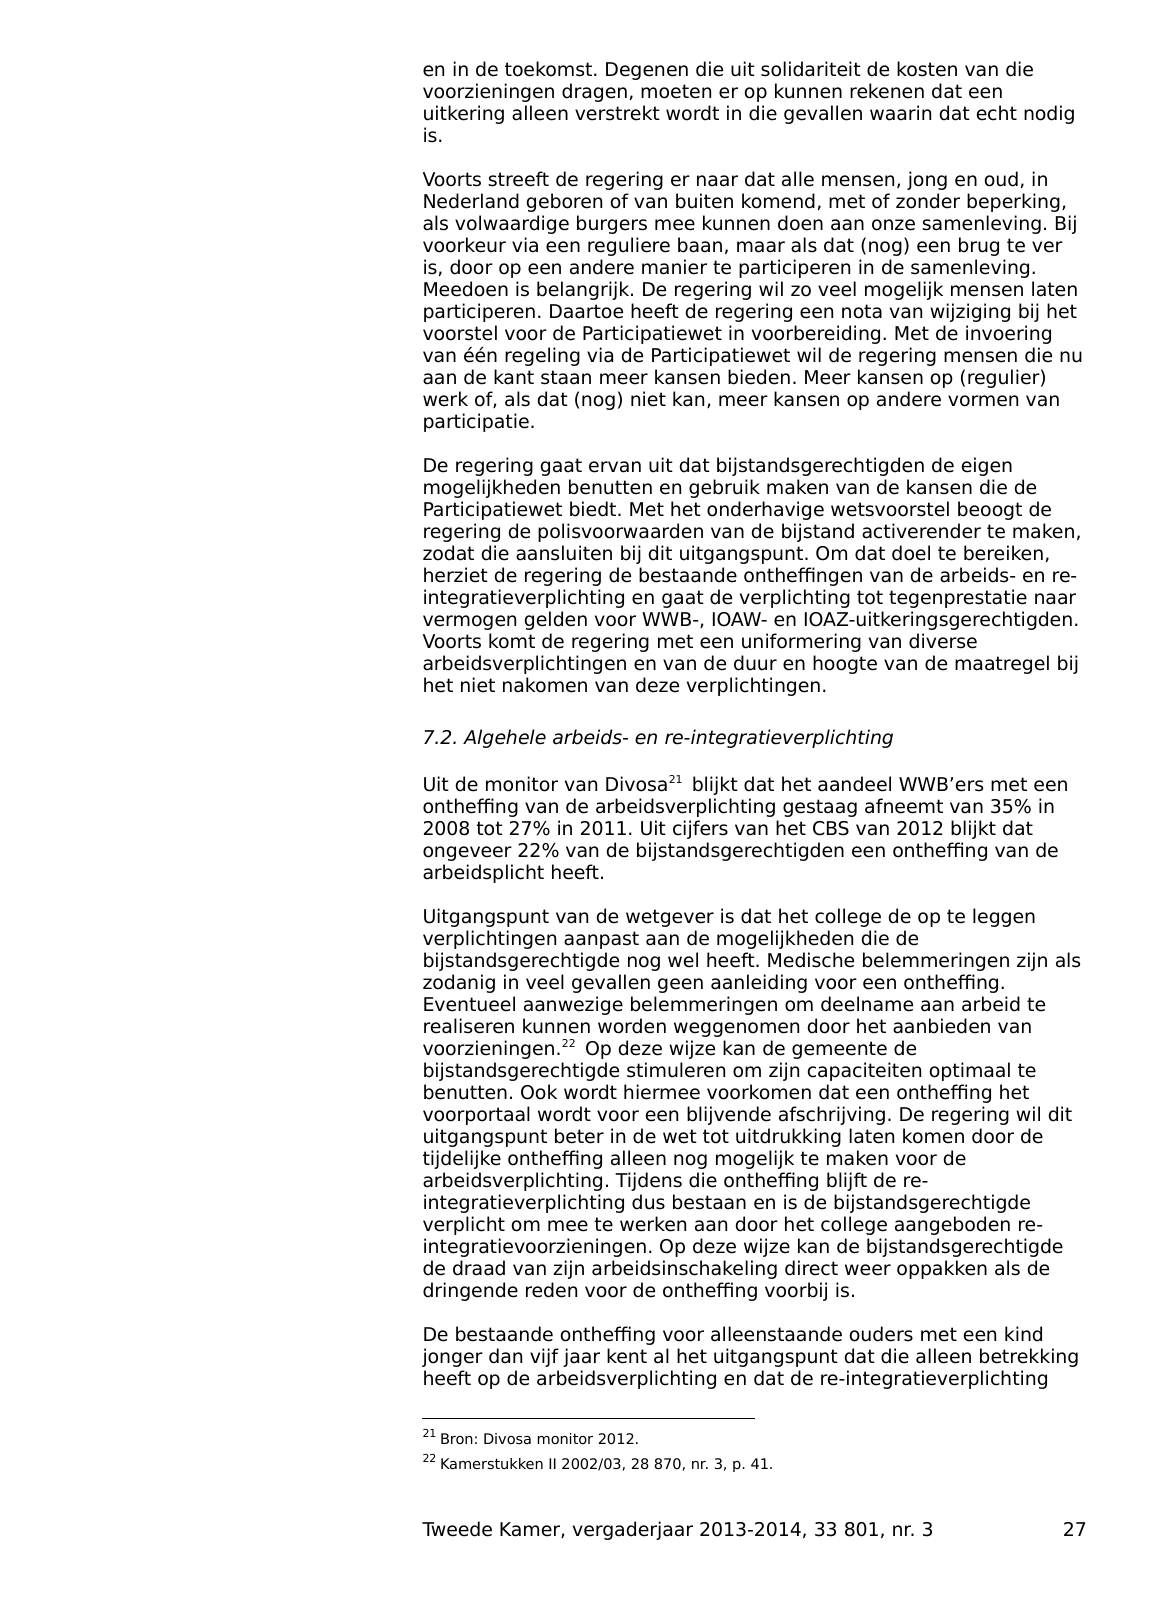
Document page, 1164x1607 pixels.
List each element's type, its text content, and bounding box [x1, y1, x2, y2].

text Kamerstukken II 2002/03, 28 870, nr. 3, p. 41. [422, 1452, 1087, 1474]
text Voorts streeft de regering er naar dat alle mensen, jong en oud, in Nederland geboren of van buiten komend, met of zonder beperking, als volwaardige burgers mee kunnen doen aan onze samenleving. Bij voorkeur via een reguliere baan, maar als dat (nog) een brug te ver is, door op een andere manier te participeren in de samenleving. Meedoen is belangrijk. De regering wil zo veel mogelijk mensen laten participeren. Daartoe heeft de regering een nota van wijziging bij het voorstel voor de Participatiewet in voorbereiding. Met de invoering van één regeling via de Participatiewet wil de regering mensen die nu aan de kant staan meer kansen bieden. Meer kansen op (regulier) werk of, als dat (nog) niet kan, meer kansen op andere vormen van participatie. [422, 169, 1087, 433]
text Uit de monitor van Divosa blijkt dat het aandeel WWB’ers met een ontheffing van de arbeidsverplichting gestaag afneemt van 35% in 2008 tot 27% in 2011. Uit cijfers van het CBS van 2012 blijkt dat ongeveer 22% van de bijstandsgerechtigden een ontheffing van de arbeidsplicht heeft. [422, 774, 1087, 884]
subtitle 7.2. Algehele arbeids- en re-integratieverplichting [422, 727, 1087, 749]
text en in de toekomst. Degenen die uit solidariteit de kosten van die voorzieningen dragen, moeten er op kunnen rekenen dat een uitkering alleen verstrekt wordt in die gevallen waarin dat echt nodig is. [422, 59, 1087, 147]
text Uitgangspunt van de wetgever is dat het college de op te leggen verplichtingen aanpast aan de mogelijkheden die de bijstandsgerechtigde nog wel heeft. Medische belemmeringen zijn als zodanig in veel gevallen geen aanleiding voor een ontheffing. Eventueel aanwezige belemmeringen om deelname aan arbeid te realiseren kunnen worden weggenomen door het aanbieden van voorzieningen. Op deze wijze kan de gemeente de bijstandsgerechtigde stimuleren om zijn capaciteiten optimaal te benutten. Ook wordt hiermee voorkomen dat een ontheffing het voorportaal wordt voor een blijvende afschrijving. De regering wil dit uitgangspunt beter in de wet tot uitdrukking laten komen door de tijdelijke ontheffing alleen nog mogelijk te maken voor de arbeidsverplichting. Tijdens die ontheffing blijft de re-integratieverplichting dus bestaan en is de bijstandsgerechtigde verplicht om mee te werken aan door het college aangeboden re-integratievoorzieningen. Op deze wijze kan de bijstandsgerechtigde de draad van zijn arbeidsinschakeling direct weer oppakken als de dringende reden voor de ontheffing voorbij is. [422, 906, 1087, 1302]
text De bestaande ontheffing voor alleenstaande ouders met een kind jonger dan vijf jaar kent al het uitgangspunt dat die alleen betrekking heeft op de arbeidsverplichting en dat de re-integratieverplichting [422, 1324, 1087, 1390]
text Bron: Divosa monitor 2012. [422, 1427, 1087, 1449]
text De regering gaat ervan uit dat bijstandsgerechtigden de eigen mogelijkheden benutten en gebruik maken van de kansen die de Participatiewet biedt. Met het onderhavige wetsvoorstel beoogt de regering de polisvoorwaarden van de bijstand activerender te maken, zodat die aansluiten bij dit uitgangspunt. Om dat doel te bereiken, herziet de regering de bestaande ontheffingen van de arbeids- en re-integratieverplichting en gaat de verplichting tot tegenprestatie naar vermogen gelden voor WWB-, IOAW- en IOAZ-uitkeringsgerechtigden. Voorts komt de regering met een uniformering van diverse arbeidsverplichtingen en van de duur en hoogte van de maatregel bij het niet nakomen van deze verplichtingen. [422, 455, 1087, 697]
